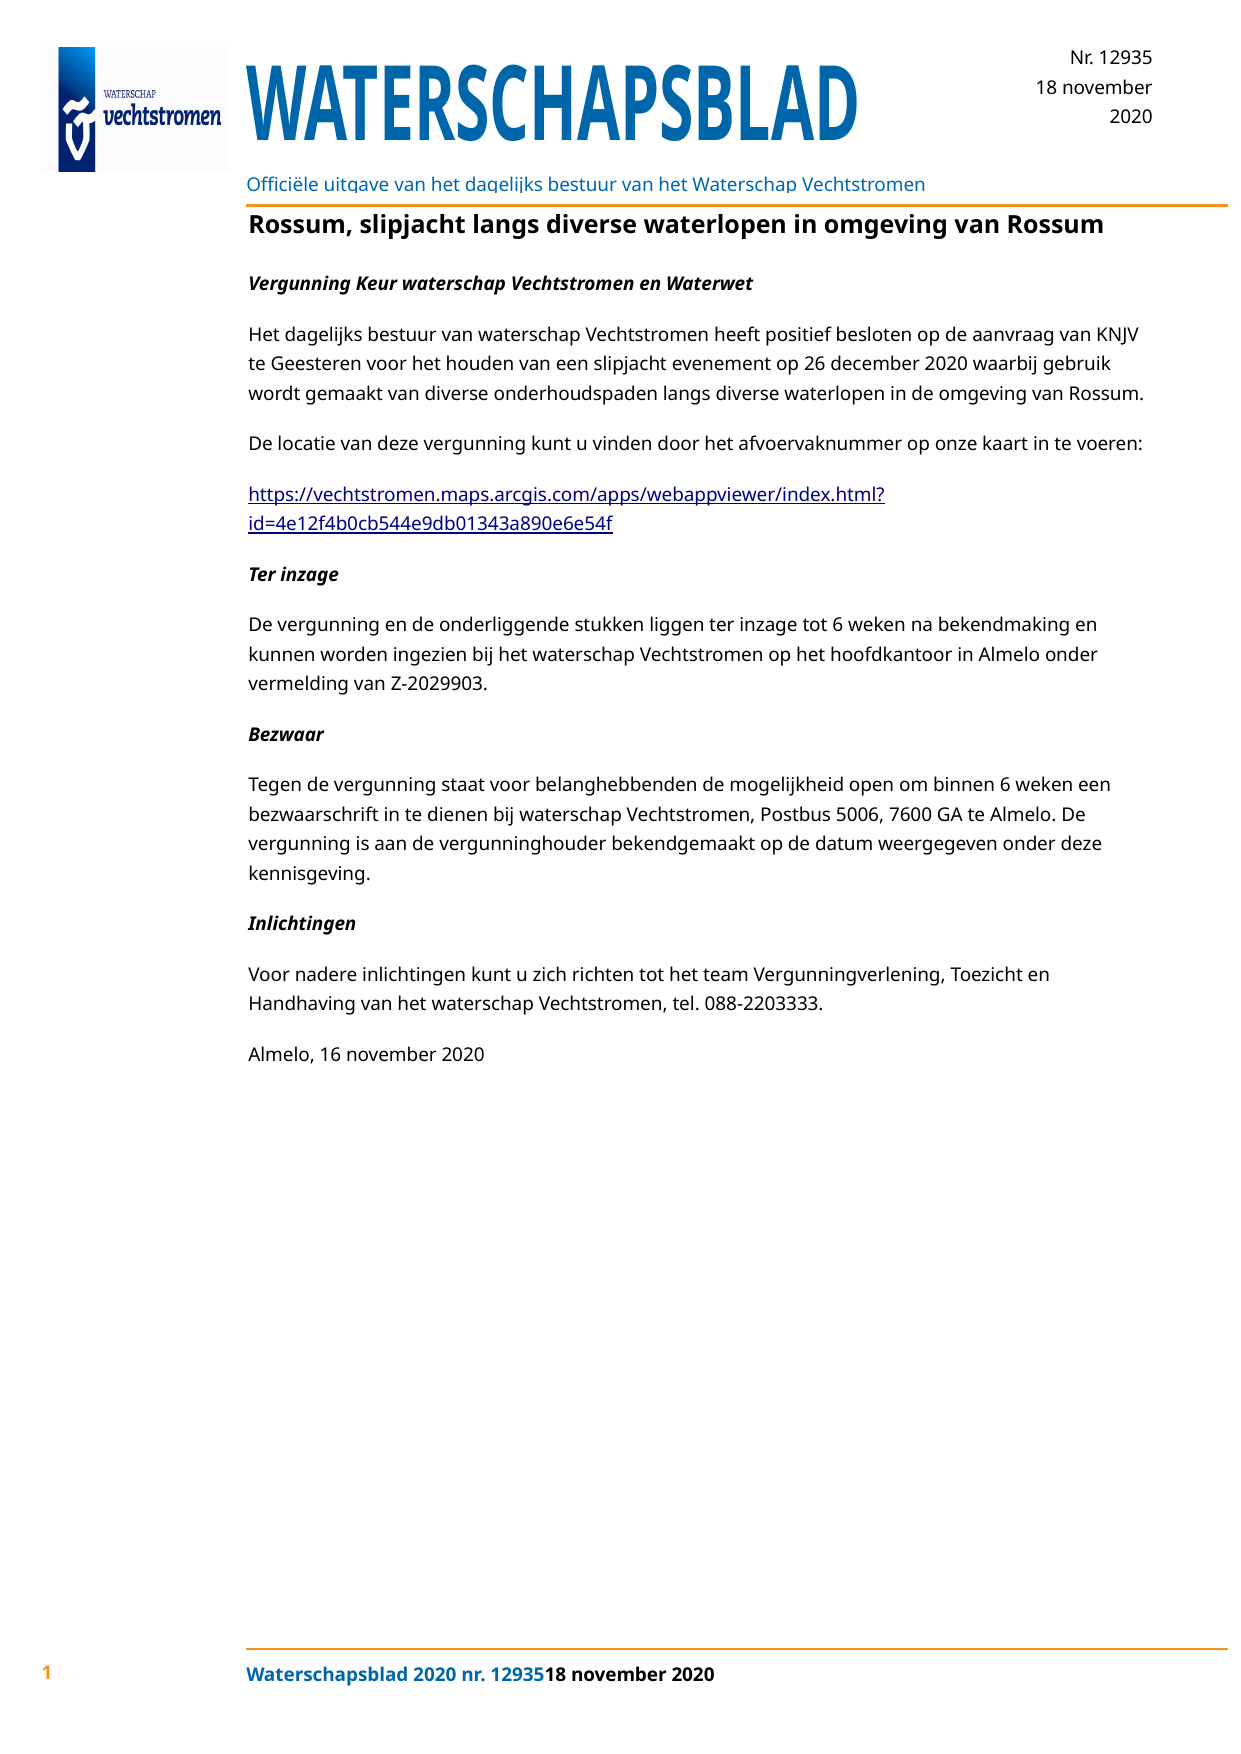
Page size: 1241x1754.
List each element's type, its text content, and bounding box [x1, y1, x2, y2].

text Inlichtingen [248, 910, 1152, 936]
text Rossum, slipjacht langs diverse waterlopen in omgeving van Rossum [248, 207, 1152, 241]
text De vergunning en de onderliggende stukken liggen ter inzage tot 6 weken na bekendmaking en kunnen worden ingezien bij het waterschap Vechtstromen op het hoofdkantoor in Almelo onder vermelding van Z-2029903. [248, 611, 1152, 696]
text De locatie van deze vergunning kunt u vinden door het afvoervaknummer op onze kaart in te voeren: [248, 430, 1152, 456]
text Almelo, 16 november 2020 [248, 1041, 1152, 1066]
picture [41, 47, 231, 172]
text Bezwaar [248, 721, 1152, 746]
text Het dagelijks bestuur van waterschap Vechtstromen heeft positief besloten op de aanvraag van KNJV te Geesteren voor het houden van een slipjacht evenement op 26 december 2020 waarbij gebruik wordt gemaakt van diverse onderhoudspaden langs diverse waterlopen in de omgeving van Rossum. [248, 321, 1152, 406]
text https://vechtstromen.maps.arcgis.com/apps/webappviewer/index.html?id=4e12f4b0cb544e9db01343a890e6e54f [248, 481, 1152, 536]
text Voor nadere inlichtingen kunt u zich richten tot het team Vergunningverlening, Toezicht en Handhaving van het waterschap Vechtstromen, tel. 088-2203333. [248, 961, 1152, 1016]
text Tegen de vergunning staat voor belanghebbenden de mogelijkheid open om binnen 6 weken een bezwaarschrift in te dienen bij waterschap Vechtstromen, Postbus 5006, 7600 GA te Almelo. De vergunning is aan de vergunninghouder bekendgemaakt op de datum weergegeven onder deze kennisgeving. [248, 771, 1152, 886]
text Vergunning Keur waterschap Vechtstromen en Waterwet [248, 270, 1152, 296]
text Ter inzage [248, 561, 1152, 586]
